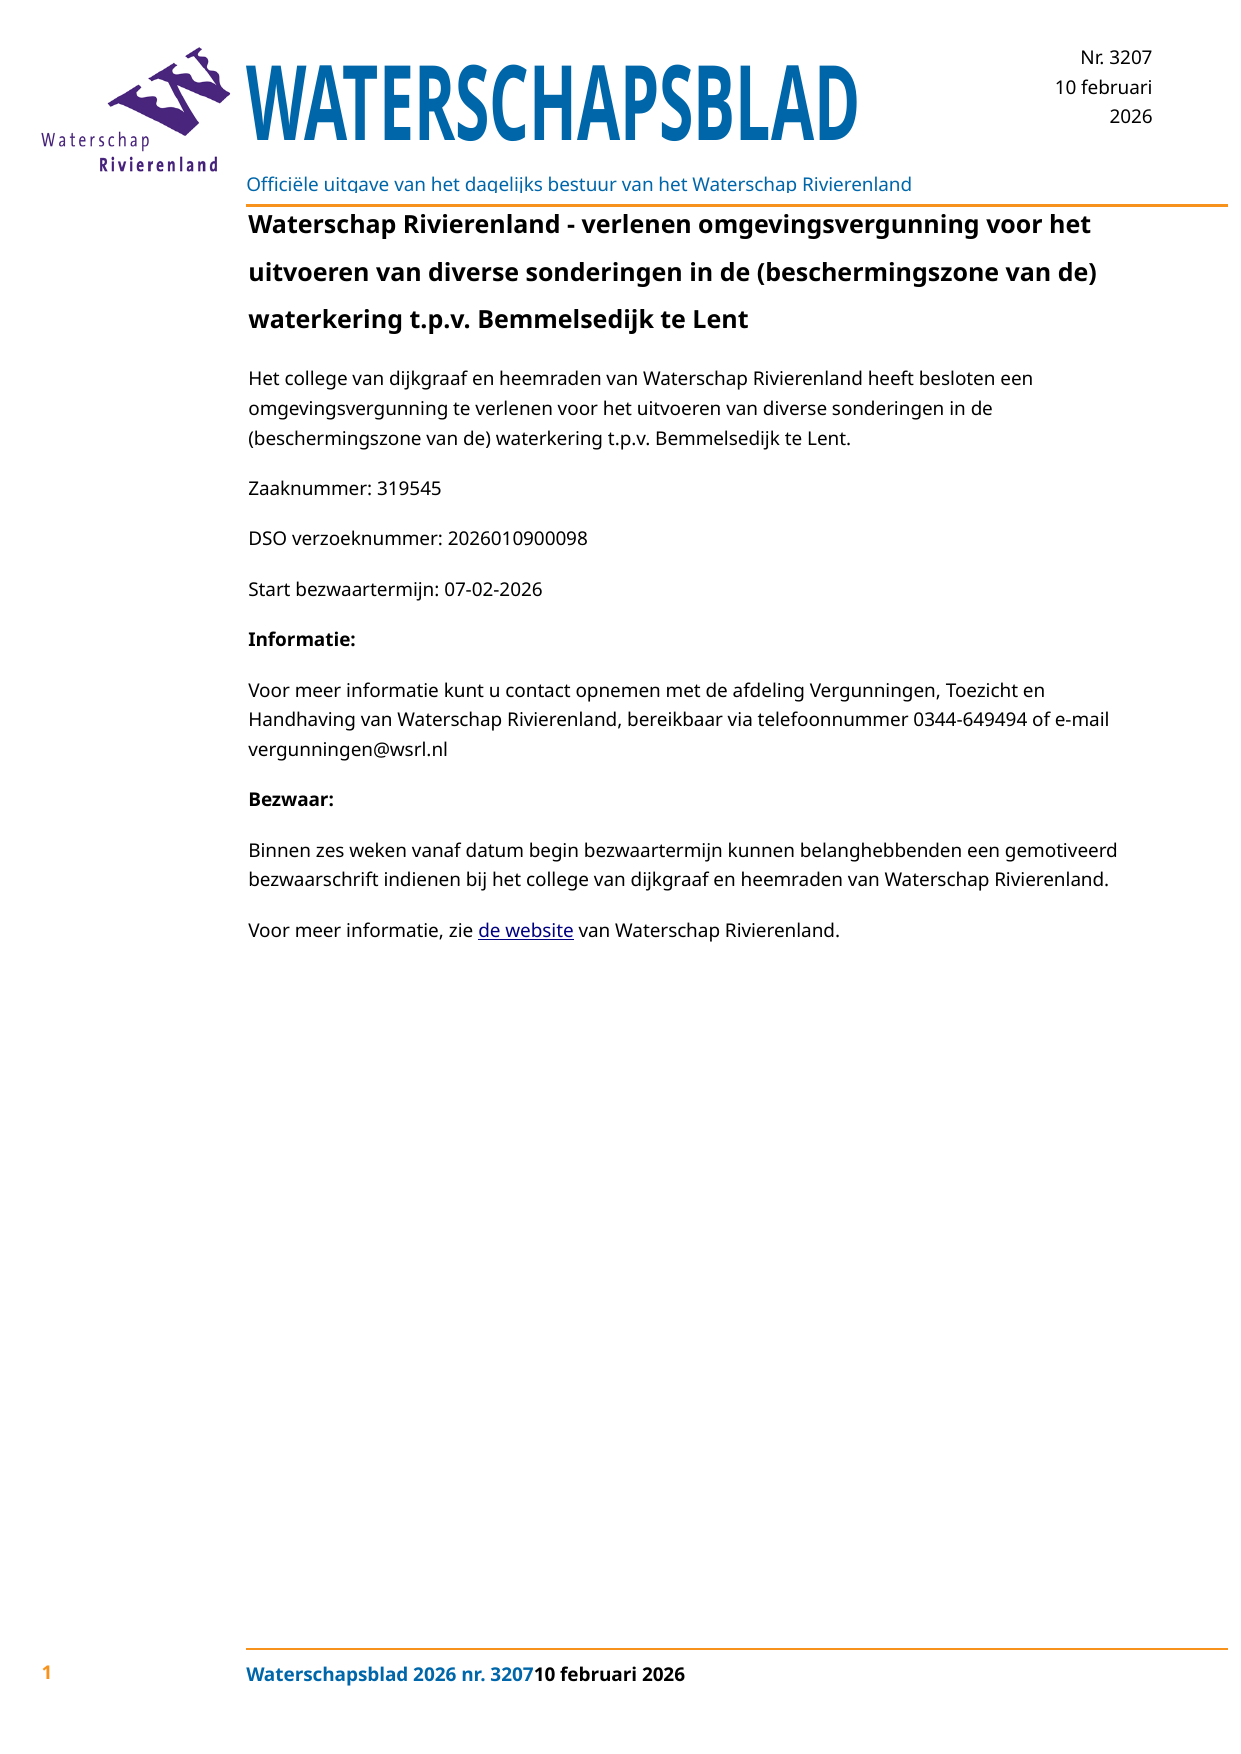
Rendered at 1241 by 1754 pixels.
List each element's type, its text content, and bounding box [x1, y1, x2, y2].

picture [41, 47, 231, 172]
text DSO verzoeknummer: 2026010900098 [248, 526, 1152, 551]
text Informatie: [248, 626, 1152, 652]
text Het college van dijkgraaf en heemraden van Waterschap Rivierenland heeft besloten een omgevingsvergunning te verlenen voor het uitvoeren van diverse sonderingen in de (beschermingszone van de) waterkering t.p.v. Bemmelsedijk te Lent. [248, 366, 1152, 450]
text Voor meer informatie, zie de website van Waterschap Rivierenland. [248, 917, 1152, 942]
text Zaaknummer: 319545 [248, 475, 1152, 501]
text Voor meer informatie kunt u contact opnemen met de afdeling Vergunningen, Toezicht en Handhaving van Waterschap Rivierenland, bereikbaar via telefoonnummer 0344-649494 of e-mail vergunningen@wsrl.nl [248, 677, 1152, 762]
text Start bezwaartermijn: 07-02-2026 [248, 576, 1152, 602]
text Waterschap Rivierenland - verlenen omgevingsvergunning voor het uitvoeren van diverse sonderingen in de (beschermingszone van de) waterkering t.p.v. Bemmelsedijk te Lent [248, 207, 1152, 336]
text Binnen zes weken vanaf datum begin bezwaartermijn kunnen belanghebbenden een gemotiveerd bezwaarschrift indienen bij het college van dijkgraaf en heemraden van Waterschap Rivierenland. [248, 837, 1152, 892]
text Bezwaar: [248, 786, 1152, 812]
